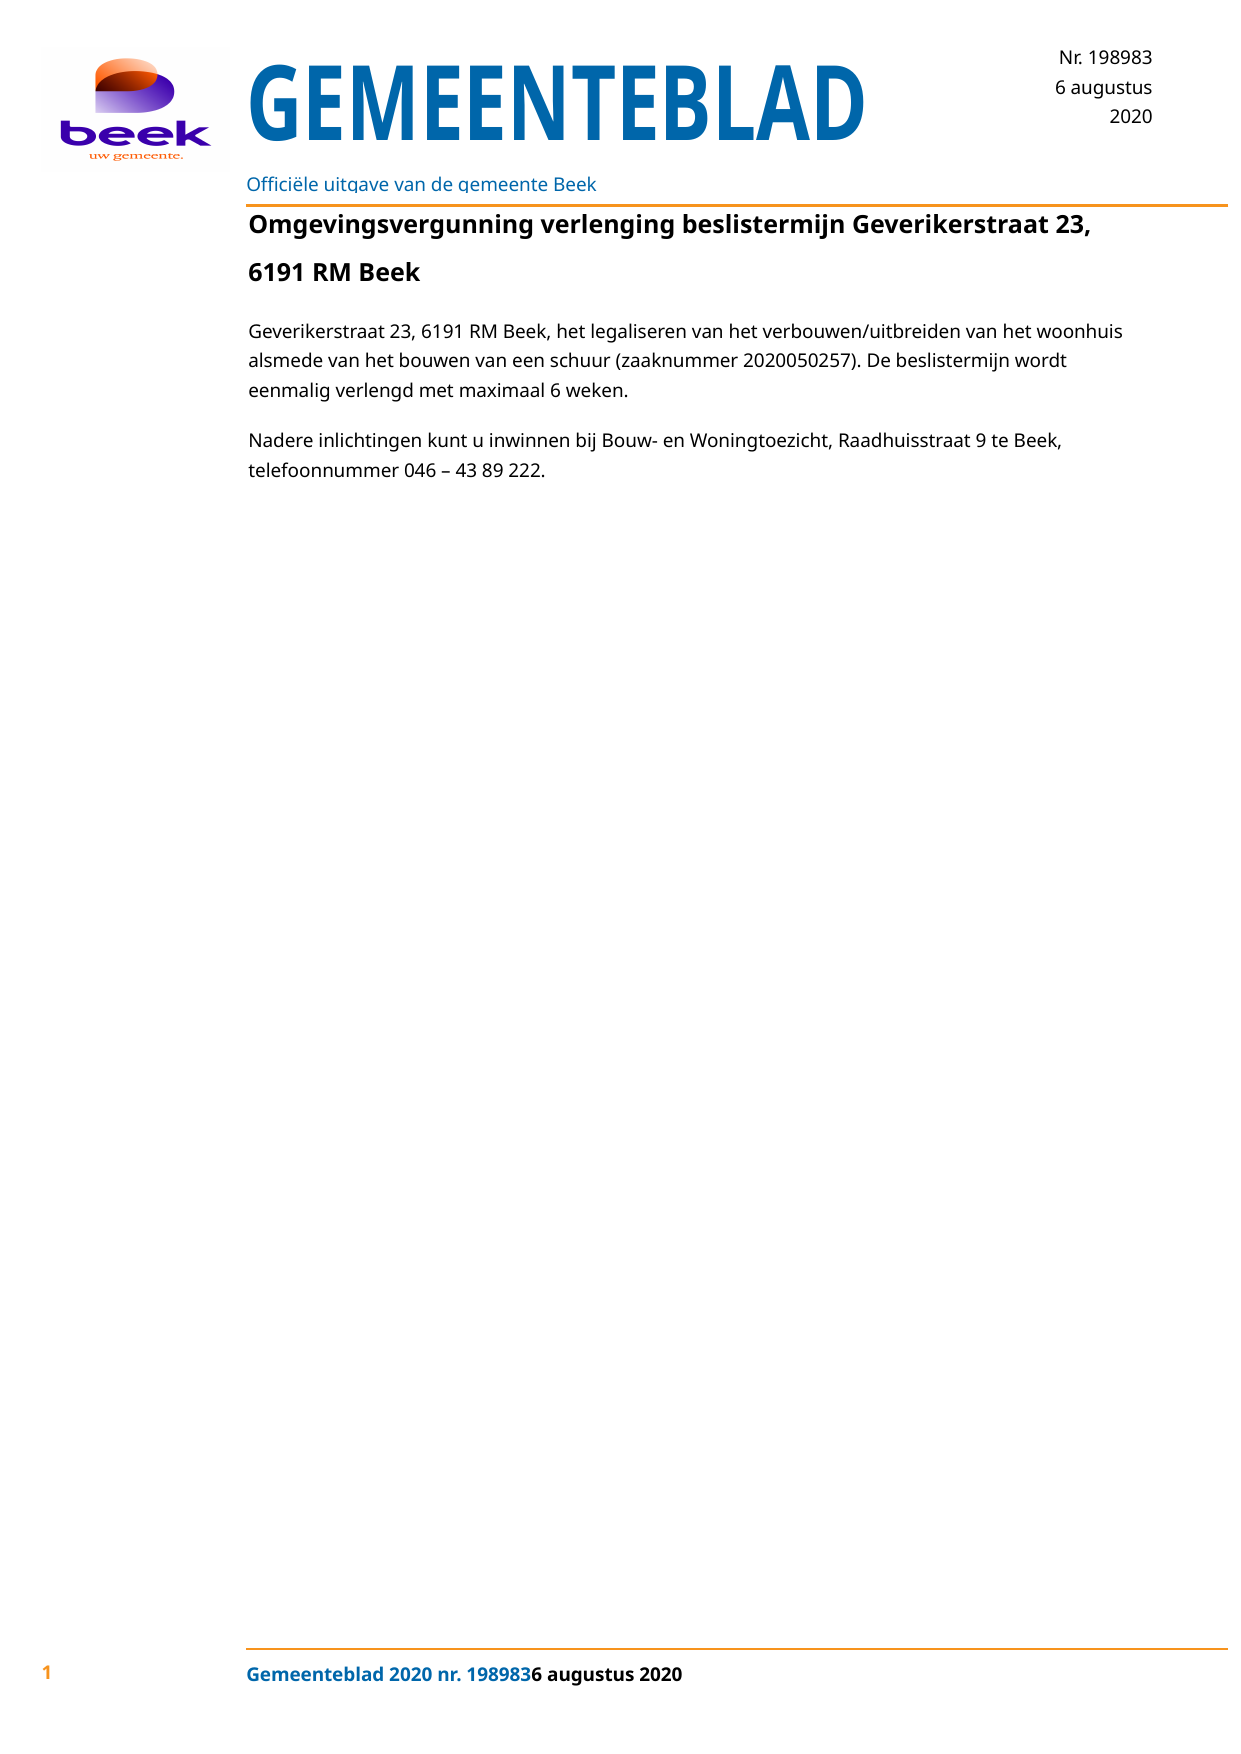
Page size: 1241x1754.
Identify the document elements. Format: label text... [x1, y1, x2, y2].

text Nadere inlichtingen kunt u inwinnen bij Bouw- en Woningtoezicht, Raadhuisstraat 9 te Beek, telefoonnummer 046 – 43 89 222. [248, 427, 1152, 483]
picture [41, 47, 231, 172]
text Geverikerstraat 23, 6191 RM Beek, het legaliseren van het verbouwen/uitbreiden van het woonhuis alsmede van het bouwen van een schuur (zaaknummer 2020050257). De beslistermijn wordt eenmalig verlengd met maximaal 6 weken. [248, 318, 1152, 403]
text Omgevingsvergunning verlenging beslistermijn Geverikerstraat 23, 6191 RM Beek [248, 207, 1152, 288]
